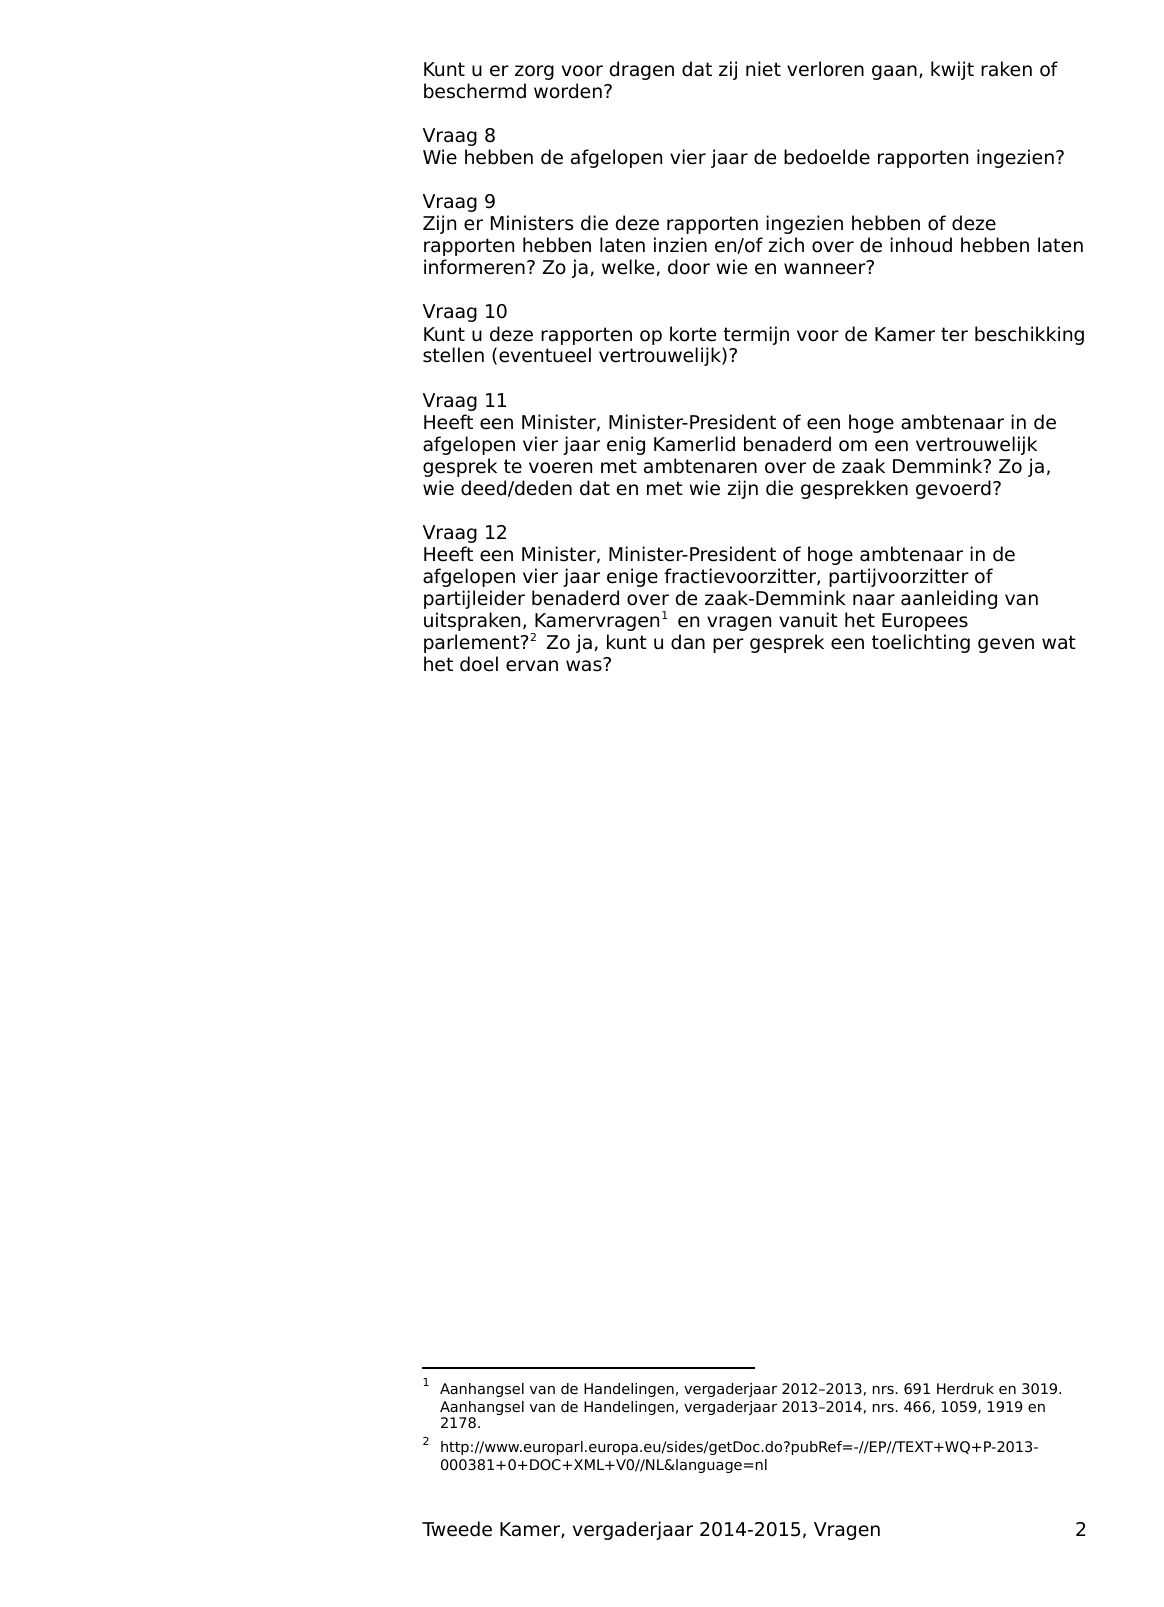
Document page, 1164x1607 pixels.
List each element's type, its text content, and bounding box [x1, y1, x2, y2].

text Vraag 12 [422, 522, 1087, 544]
text Vraag 8 [422, 125, 1087, 147]
text Kunt u er zorg voor dragen dat zij niet verloren gaan, kwijt raken of beschermd worden? [422, 59, 1087, 103]
text Zijn er Ministers die deze rapporten ingezien hebben of deze rapporten hebben laten inzien en/of zich over de inhoud hebben laten informeren? Zo ja, welke, door wie en wanneer? [422, 213, 1087, 279]
text Wie hebben de afgelopen vier jaar de bedoelde rapporten ingezien? [422, 147, 1087, 169]
text Kunt u deze rapporten op korte termijn voor de Kamer ter beschikking stellen (eventueel vertrouwelijk)? [422, 323, 1087, 367]
text http://www.europarl.europa.eu/sides/getDoc.do?pubRef=-//EP//TEXT+WQ+P-2013-000381+0+DOC+XML+V0//NL&language=nl [422, 1435, 1087, 1474]
text Heeft een Minister, Minister-President of hoge ambtenaar in de afgelopen vier jaar enige fractievoorzitter, partijvoorzitter of partijleider benaderd over de zaak-Demmink naar aanleiding van uitspraken, Kamervragen en vragen vanuit het Europees parlement? Zo ja, kunt u dan per gesprek een toelichting geven wat het doel ervan was? [422, 544, 1087, 676]
text Vraag 9 [422, 191, 1087, 213]
text Vraag 10 [422, 301, 1087, 323]
text Heeft een Minister, Minister-President of een hoge ambtenaar in de afgelopen vier jaar enig Kamerlid benaderd om een vertrouwelijk gesprek te voeren met ambtenaren over de zaak Demmink? Zo ja, wie deed/deden dat en met wie zijn die gesprekken gevoerd? [422, 412, 1087, 499]
text Aanhangsel van de Handelingen, vergaderjaar 2012–2013, nrs. 691 Herdruk en 3019. Aanhangsel van de Handelingen, vergaderjaar 2013–2014, nrs. 466, 1059, 1919 en 2178. [422, 1377, 1087, 1432]
text Vraag 11 [422, 389, 1087, 412]
